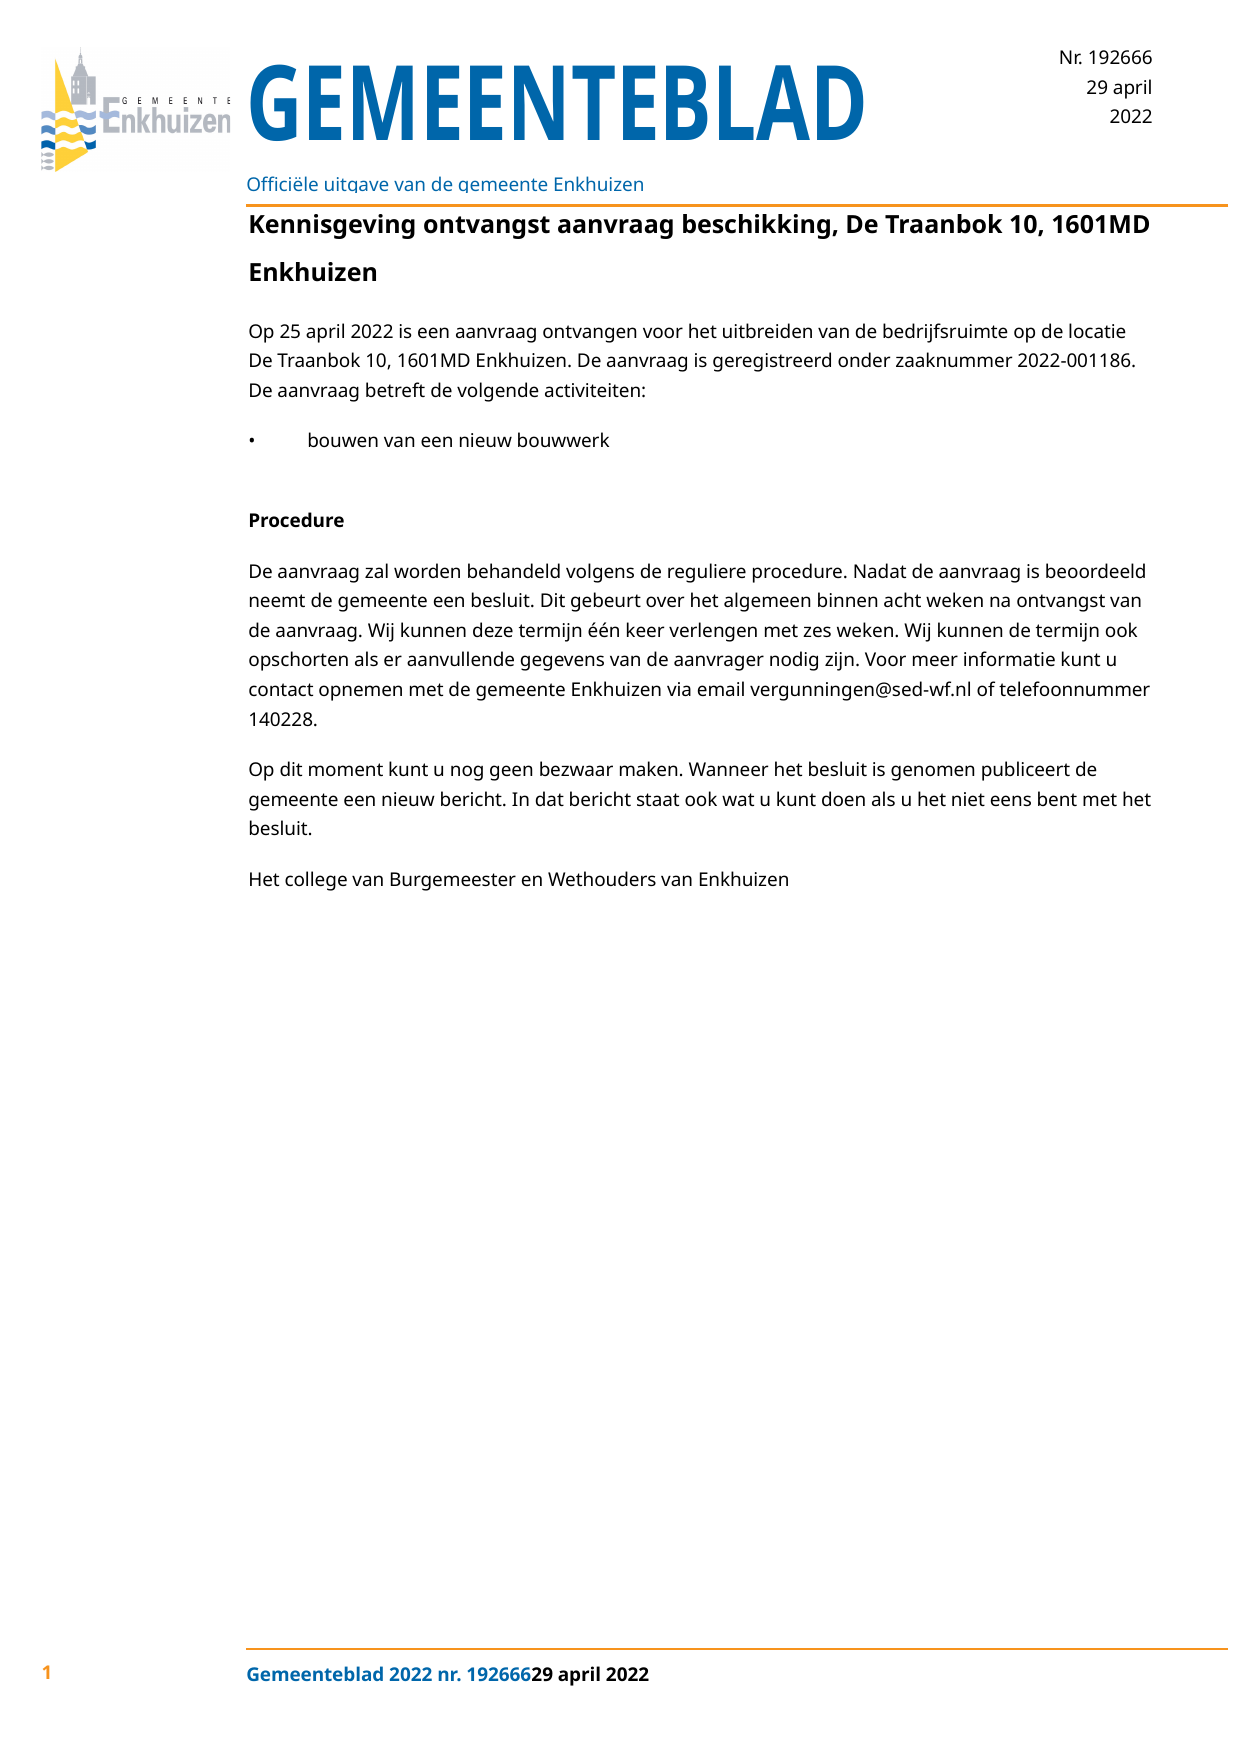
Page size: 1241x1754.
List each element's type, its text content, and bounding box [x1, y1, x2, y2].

text Op dit moment kunt u nog geen bezwaar maken. Wanneer het besluit is genomen publiceert de gemeente een nieuw bericht. In dat bericht staat ook wat u kunt doen als u het niet eens bent met het besluit. [248, 756, 1152, 841]
text Het college van Burgemeester en Wethouders van Enkhuizen [248, 866, 1152, 892]
text Kennisgeving ontvangst aanvraag beschikking, De Traanbok 10, 1601MD Enkhuizen [248, 207, 1152, 288]
list bouwen van een nieuw bouwwerk [248, 427, 1152, 453]
picture [41, 47, 231, 172]
text De aanvraag zal worden behandeld volgens de reguliere procedure. Nadat de aanvraag is beoordeeld neemt de gemeente een besluit. Dit gebeurt over het algemeen binnen acht weken na ontvangst van de aanvraag. Wij kunnen deze termijn één keer verlengen met zes weken. Wij kunnen de termijn ook opschorten als er aanvullende gegevens van de aanvrager nodig zijn. Voor meer informatie kunt u contact opnemen met de gemeente Enkhuizen via email vergunningen@sed-wf.nl of telefoonnummer 140228. [248, 558, 1152, 732]
text Procedure [248, 507, 1152, 533]
text Op 25 april 2022 is een aanvraag ontvangen voor het uitbreiden van de bedrijfsruimte op de locatie De Traanbok 10, 1601MD Enkhuizen. De aanvraag is geregistreerd onder zaaknummer 2022-001186. De aanvraag betreft de volgende activiteiten: [248, 318, 1152, 403]
